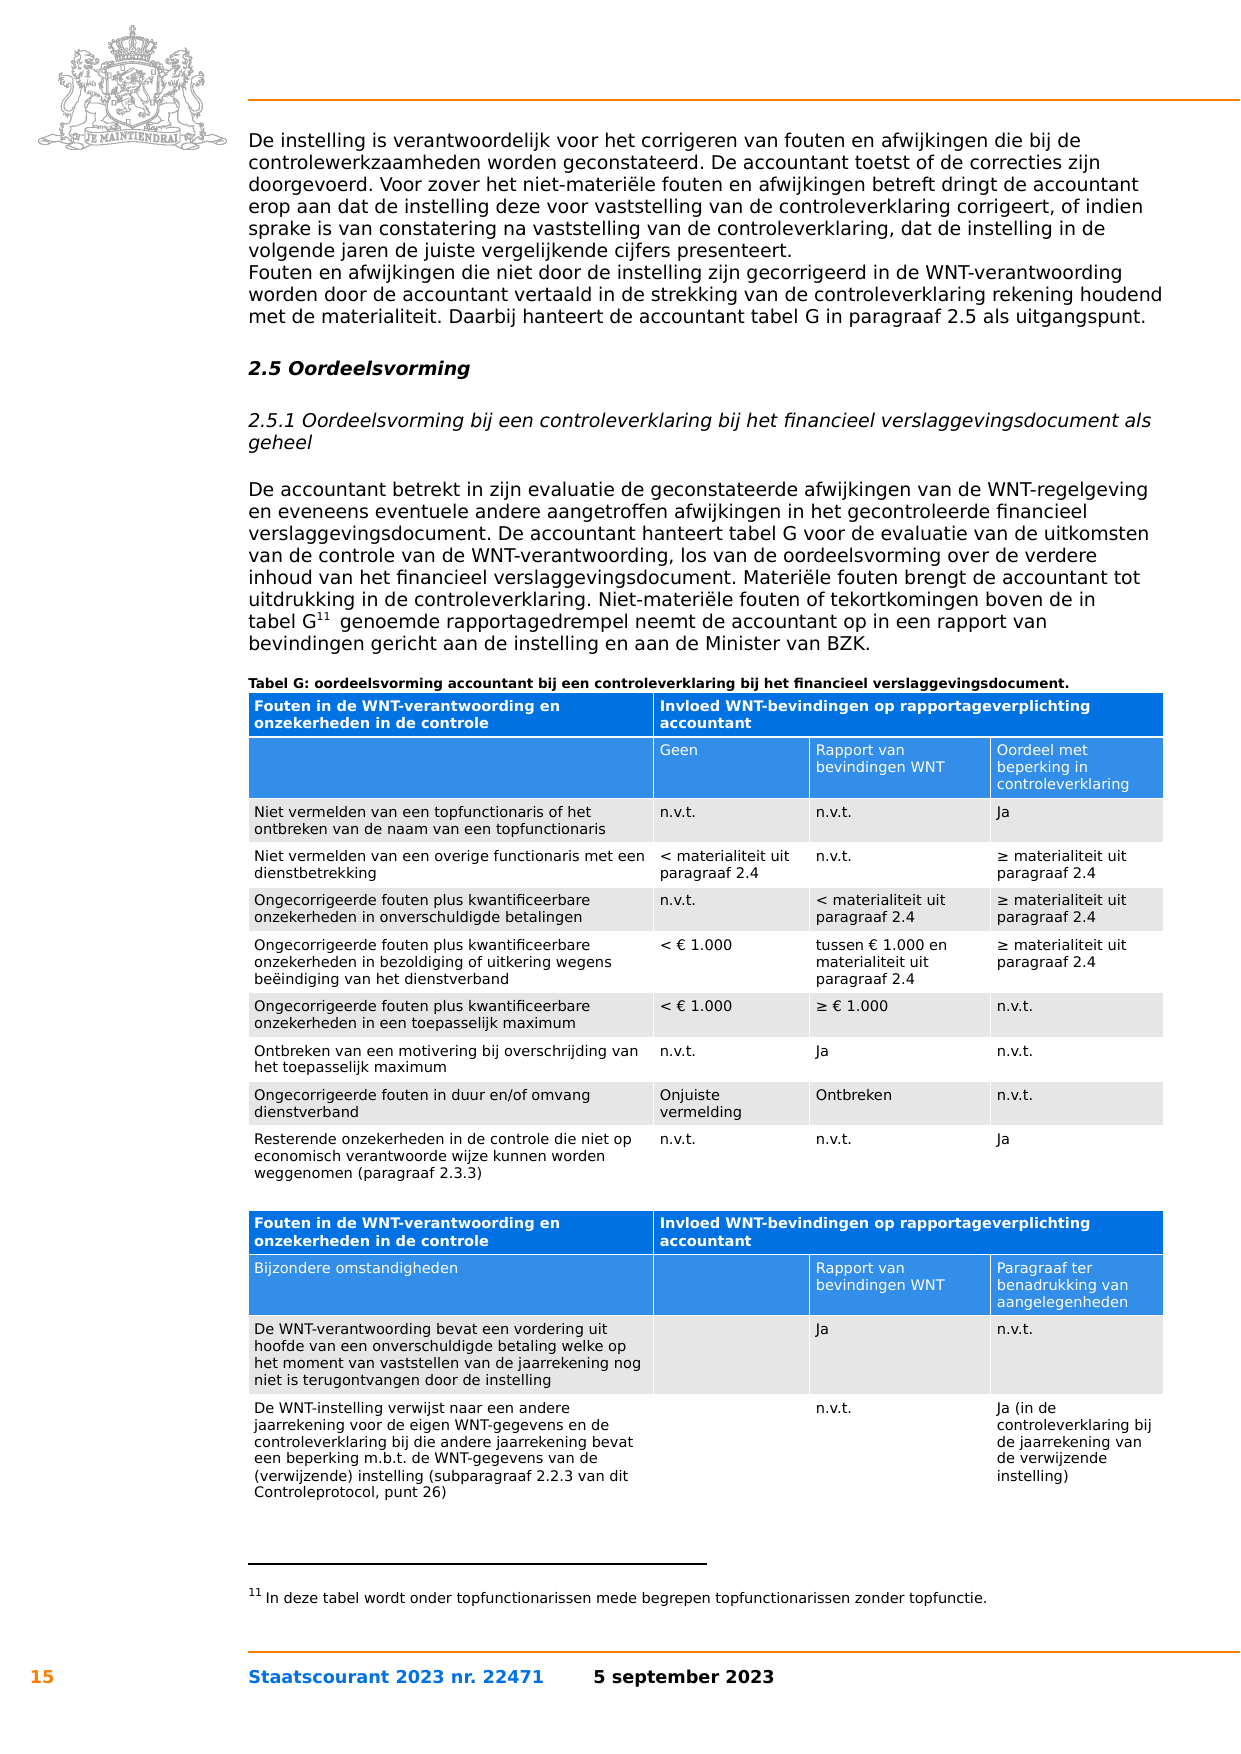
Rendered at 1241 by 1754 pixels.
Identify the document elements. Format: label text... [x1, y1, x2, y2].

table_cell Invloed WNT-bevindingen op rapportageverplichting accountant [654, 693, 1163, 736]
table_cell Ja (in de controleverklaring bij de jaarrekening van de verwijzende instelling) [991, 1395, 1163, 1506]
table_cell Bijzondere omstandigheden [249, 1255, 653, 1315]
table_cell tussen € 1.000 en materialiteit uit paragraaf 2.4 [810, 932, 990, 992]
table_cell [249, 738, 653, 798]
table_cell ≥ materialiteit uit paragraaf 2.4 [991, 843, 1163, 887]
table_cell Ja [991, 1126, 1163, 1187]
table_cell < € 1.000 [654, 993, 809, 1037]
table_cell n.v.t. [654, 799, 809, 842]
table_cell < materialiteit uit paragraaf 2.4 [654, 843, 809, 887]
table_cell Geen [654, 738, 809, 798]
table_cell Onjuiste vermelding [654, 1082, 809, 1125]
text Fouten en afwijkingen die niet door de instelling zijn gecorrigeerd in de WNT-verantwoording worden door de accountant vertaald in de strekking van de controleverklaring rekening houdend met de materialiteit. Daarbij hanteert de accountant tabel G in paragraaf 2.5 als uitgangspunt. [248, 262, 1163, 328]
table_cell n.v.t. [810, 799, 990, 842]
table_cell n.v.t. [991, 1038, 1163, 1081]
table_cell Oordeel met beperking in controleverklaring [991, 738, 1163, 798]
table_cell n.v.t. [654, 888, 809, 931]
table_header Invloed WNT-bevindingen op rapportageverplichting accountant [654, 1211, 1163, 1254]
table_cell Ongecorrigeerde fouten plus kwantificeerbare onzekerheden in onverschuldigde betalingen [249, 888, 653, 931]
table_cell Ja [810, 1316, 990, 1394]
table_cell Ongecorrigeerde fouten in duur en/of omvang dienstverband [249, 1082, 653, 1125]
table_cell [654, 1316, 809, 1394]
table_cell n.v.t. [810, 1126, 990, 1187]
table_cell < € 1.000 [654, 932, 809, 992]
table_header Tabel G: oordeelsvorming accountant bij een controleverklaring bij het financieel verslaggevingsdocument. [248, 676, 1163, 692]
table_cell [654, 1255, 809, 1315]
picture [38, 25, 227, 150]
subtitle 2.5 Oordeelsvorming [248, 358, 1163, 380]
table_cell n.v.t. [991, 993, 1163, 1037]
table_header Fouten in de WNT-verantwoording en onzekerheden in de controle [249, 1211, 653, 1254]
table_cell Niet vermelden van een topfunctionaris of het ontbreken van de naam van een topfunctionaris [249, 799, 653, 842]
table_cell [654, 1395, 809, 1506]
table_cell Resterende onzekerheden in de controle die niet op economisch verantwoorde wijze kunnen worden weggenomen (paragraaf 2.3.3) [249, 1126, 653, 1187]
table_cell Ongecorrigeerde fouten plus kwantificeerbare onzekerheden in een toepasselijk maximum [249, 993, 653, 1037]
table_cell n.v.t. [810, 843, 990, 887]
table_cell De WNT-instelling verwijst naar een andere jaarrekening voor de eigen WNT-gegevens en de controleverklaring bij die andere jaarrekening bevat een beperking m.b.t. de WNT-gegevens van de (verwijzende) instelling (subparagraaf 2.2.3 van dit Controleprotocol, punt 26) [249, 1395, 653, 1506]
table_cell De WNT-verantwoording bevat een vordering uit hoofde van een onverschuldigde betaling welke op het moment van vaststellen van de jaarrekening nog niet is terugontvangen door de instelling [249, 1316, 653, 1394]
table_cell Niet vermelden van een overige functionaris met een dienstbetrekking [249, 843, 653, 887]
text De accountant betrekt in zijn evaluatie de geconstateerde afwijkingen van de WNT-regelgeving en eveneens eventuele andere aangetroffen afwijkingen in het gecontroleerde financieel verslaggevingsdocument. De accountant hanteert tabel G voor de evaluatie van de uitkomsten van de controle van de WNT-verantwoording, los van de oordeelsvorming over de verdere inhoud van het financieel verslaggevingsdocument. Materiële fouten brengt de accountant tot uitdrukking in de controleverklaring. Niet-materiële fouten of tekortkomingen boven de in tabel G genoemde rapportagedrempel neemt de accountant op in een rapport van bevindingen gericht aan de instelling en aan de Minister van BZK. [248, 479, 1163, 654]
table_cell n.v.t. [810, 1395, 990, 1506]
table_cell Paragraaf ter benadrukking van aangelegenheden [991, 1255, 1163, 1315]
table_cell n.v.t. [654, 1126, 809, 1187]
table_cell Ja [991, 799, 1163, 842]
text De instelling is verantwoordelijk voor het corrigeren van fouten en afwijkingen die bij de controlewerkzaamheden worden geconstateerd. De accountant toetst of de correcties zijn doorgevoerd. Voor zover het niet-materiële fouten en afwijkingen betreft dringt de accountant erop aan dat de instelling deze voor vaststelling van de controleverklaring corrigeert, of indien sprake is van constatering na vaststelling van de controleverklaring, dat de instelling in de volgende jaren de juiste vergelijkende cijfers presenteert. [248, 130, 1163, 262]
table_cell n.v.t. [654, 1038, 809, 1081]
table_cell Ontbreken van een motivering bij overschrijding van het toepasselijk maximum [249, 1038, 653, 1081]
table_cell n.v.t. [991, 1316, 1163, 1394]
text In deze tabel wordt onder topfunctionarissen mede begrepen topfunctionarissen zonder topfunctie. [248, 1586, 1163, 1608]
table_cell ≥ materialiteit uit paragraaf 2.4 [991, 932, 1163, 992]
subtitle 2.5.1 Oordeelsvorming bij een controleverklaring bij het financieel verslaggevingsdocument als geheel [248, 410, 1163, 454]
table_cell Rapport van bevindingen WNT [810, 1255, 990, 1315]
table_cell Rapport van bevindingen WNT [810, 738, 990, 798]
table_cell Fouten in de WNT-verantwoording en onzekerheden in de controle [249, 693, 653, 736]
table_cell Ongecorrigeerde fouten plus kwantificeerbare onzekerheden in bezoldiging of uitkering wegens beëindiging van het dienstverband [249, 932, 653, 992]
table_cell Ja [810, 1038, 990, 1081]
table_cell ≥ € 1.000 [810, 993, 990, 1037]
table_cell < materialiteit uit paragraaf 2.4 [810, 888, 990, 931]
table_cell Ontbreken [810, 1082, 990, 1125]
table_cell n.v.t. [991, 1082, 1163, 1125]
table_cell ≥ materialiteit uit paragraaf 2.4 [991, 888, 1163, 931]
